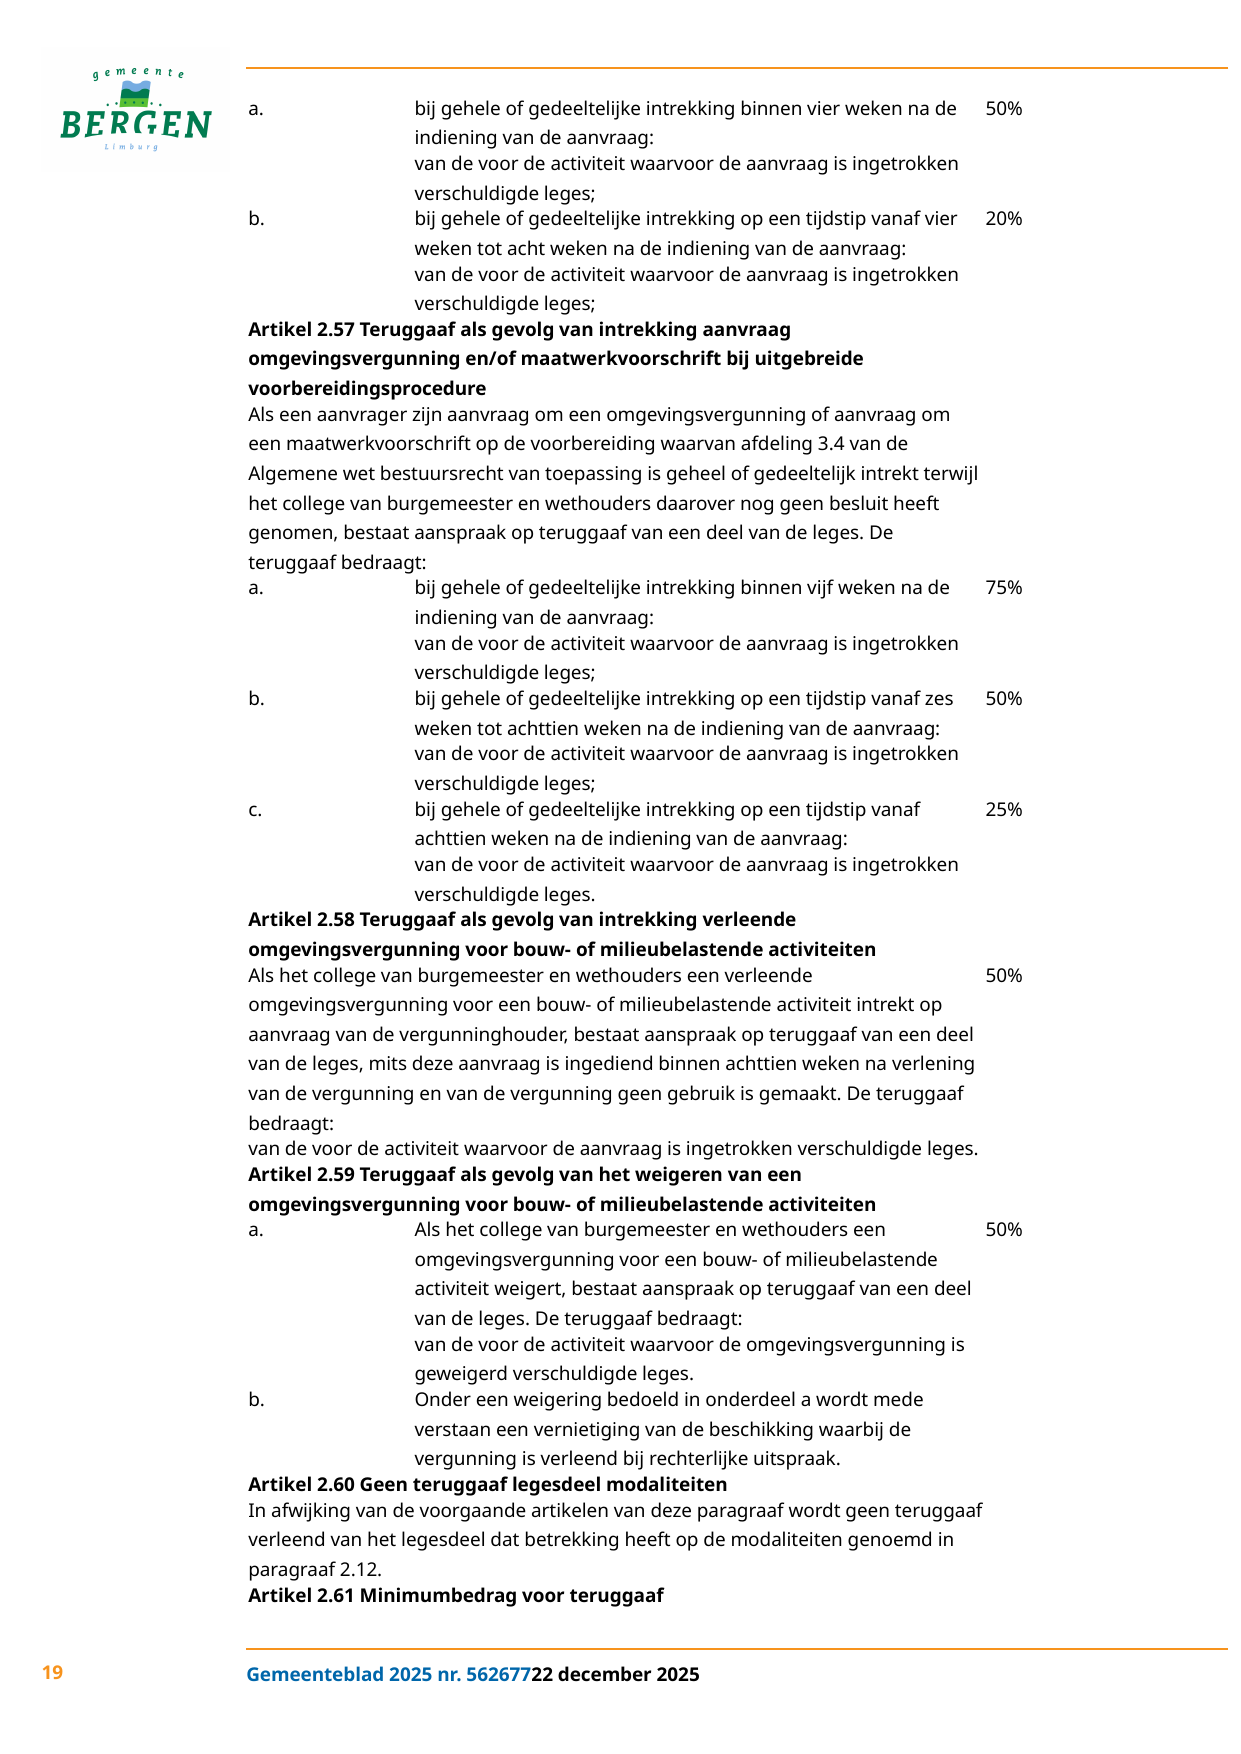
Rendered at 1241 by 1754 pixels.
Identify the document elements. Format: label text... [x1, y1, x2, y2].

table_cell [248, 741, 414, 796]
table_cell van de voor de activiteit waarvoor de aanvraag is ingetrokken verschuldigde leges. [248, 1135, 985, 1161]
table_cell van de voor de activiteit waarvoor de omgevingsvergunning is geweigerd verschuldigde leges. [414, 1331, 985, 1386]
table_cell [985, 261, 1152, 316]
table_cell Artikel 2.59 Teruggaaf als gevolg van het weigeren van een omgevingsvergunning voor bouw- of milieubelastende activiteiten [248, 1161, 985, 1216]
table_cell [985, 401, 1152, 574]
table_cell bij gehele of gedeeltelijke intrekking op een tijdstip vanaf vier weken tot acht weken na de indiening van de aanvraag: [414, 205, 985, 261]
table_cell [985, 1497, 1152, 1582]
table_cell bij gehele of gedeeltelijke intrekking op een tijdstip vanaf zes weken tot achttien weken na de indiening van de aanvraag: [414, 685, 985, 741]
table_cell Als een aanvrager zijn aanvraag om een omgevingsvergunning of aanvraag om een maatwerkvoorschrift op de voorbereiding waarvan afdeling 3.4 van de Algemene wet bestuursrecht van toepassing is geheel of gedeeltelijk intrekt terwijl het college van burgemeester en wethouders daarover nog geen besluit heeft genomen, bestaat aanspraak op teruggaaf van een deel van de leges. De teruggaaf bedraagt: [248, 401, 985, 574]
table_cell [985, 630, 1152, 685]
table_cell [985, 851, 1152, 906]
table_cell c. [248, 796, 414, 851]
table_cell van de voor de activiteit waarvoor de aanvraag is ingetrokken verschuldigde leges; [414, 630, 985, 685]
table_cell [985, 1331, 1152, 1386]
table_cell b. [248, 685, 414, 741]
table_cell [985, 1161, 1152, 1216]
table_cell 50% [985, 962, 1152, 1135]
table_cell [248, 150, 414, 205]
table_cell [985, 1386, 1152, 1471]
table_cell [985, 1135, 1152, 1161]
table_cell van de voor de activiteit waarvoor de aanvraag is ingetrokken verschuldigde leges; [414, 261, 985, 316]
picture [41, 47, 231, 172]
table_cell bij gehele of gedeeltelijke intrekking op een tijdstip vanaf achttien weken na de indiening van de aanvraag: [414, 796, 985, 851]
table_cell a. [248, 1216, 414, 1331]
table_cell [985, 150, 1152, 205]
table_cell [248, 630, 414, 685]
table_cell Artikel 2.58 Teruggaaf als gevolg van intrekking verleende omgevingsvergunning voor bouw- of milieubelastende activiteiten [248, 906, 985, 962]
table_cell Als het college van burgemeester en wethouders een verleende omgevingsvergunning voor een bouw- of milieubelastende activiteit intrekt op aanvraag van de vergunninghouder, bestaat aanspraak op teruggaaf van een deel van de leges, mits deze aanvraag is ingediend binnen achttien weken na verlening van de vergunning en van de vergunning geen gebruik is gemaakt. De teruggaaf bedraagt: [248, 962, 985, 1135]
table_cell 50% [985, 95, 1152, 150]
table_cell b. [248, 1386, 414, 1471]
table_cell bij gehele of gedeeltelijke intrekking binnen vier weken na de indiening van de aanvraag: [414, 95, 985, 150]
table_cell van de voor de activiteit waarvoor de aanvraag is ingetrokken verschuldigde leges; [414, 741, 985, 796]
table_cell bij gehele of gedeeltelijke intrekking binnen vijf weken na de indiening van de aanvraag: [414, 575, 985, 630]
table_cell Onder een weigering bedoeld in onderdeel a wordt mede verstaan een vernietiging van de beschikking waarbij de vergunning is verleend bij rechterlijke uitspraak. [414, 1386, 985, 1471]
table_cell [248, 1331, 414, 1386]
table_cell [248, 851, 414, 906]
table_cell [985, 1582, 1152, 1607]
table_cell [985, 741, 1152, 796]
table_cell b. [248, 205, 414, 261]
table_cell Als het college van burgemeester en wethouders een omgevingsvergunning voor een bouw- of milieubelastende activiteit weigert, bestaat aanspraak op teruggaaf van een deel van de leges. De teruggaaf bedraagt: [414, 1216, 985, 1331]
table_cell [985, 316, 1152, 401]
table_cell Artikel 2.60 Geen teruggaaf legesdeel modaliteiten [248, 1471, 985, 1497]
table_cell van de voor de activiteit waarvoor de aanvraag is ingetrokken verschuldigde leges. [414, 851, 985, 906]
table_cell 20% [985, 205, 1152, 261]
table_cell [985, 906, 1152, 962]
table_cell van de voor de activiteit waarvoor de aanvraag is ingetrokken verschuldigde leges; [414, 150, 985, 205]
table_cell [985, 1471, 1152, 1497]
table_cell 75% [985, 575, 1152, 630]
table_cell Artikel 2.61 Minimumbedrag voor teruggaaf [248, 1582, 985, 1607]
table_cell [248, 261, 414, 316]
table_cell a. [248, 95, 414, 150]
table_cell a. [248, 575, 414, 630]
table_cell 50% [985, 685, 1152, 741]
table_cell 25% [985, 796, 1152, 851]
table_cell Artikel 2.57 Teruggaaf als gevolg van intrekking aanvraag omgevingsvergunning en/of maatwerkvoorschrift bij uitgebreide voorbereidingsprocedure [248, 316, 985, 401]
table_cell 50% [985, 1216, 1152, 1331]
table_cell In afwijking van de voorgaande artikelen van deze paragraaf wordt geen teruggaaf verleend van het legesdeel dat betrekking heeft op de modaliteiten genoemd in paragraaf 2.12. [248, 1497, 985, 1582]
